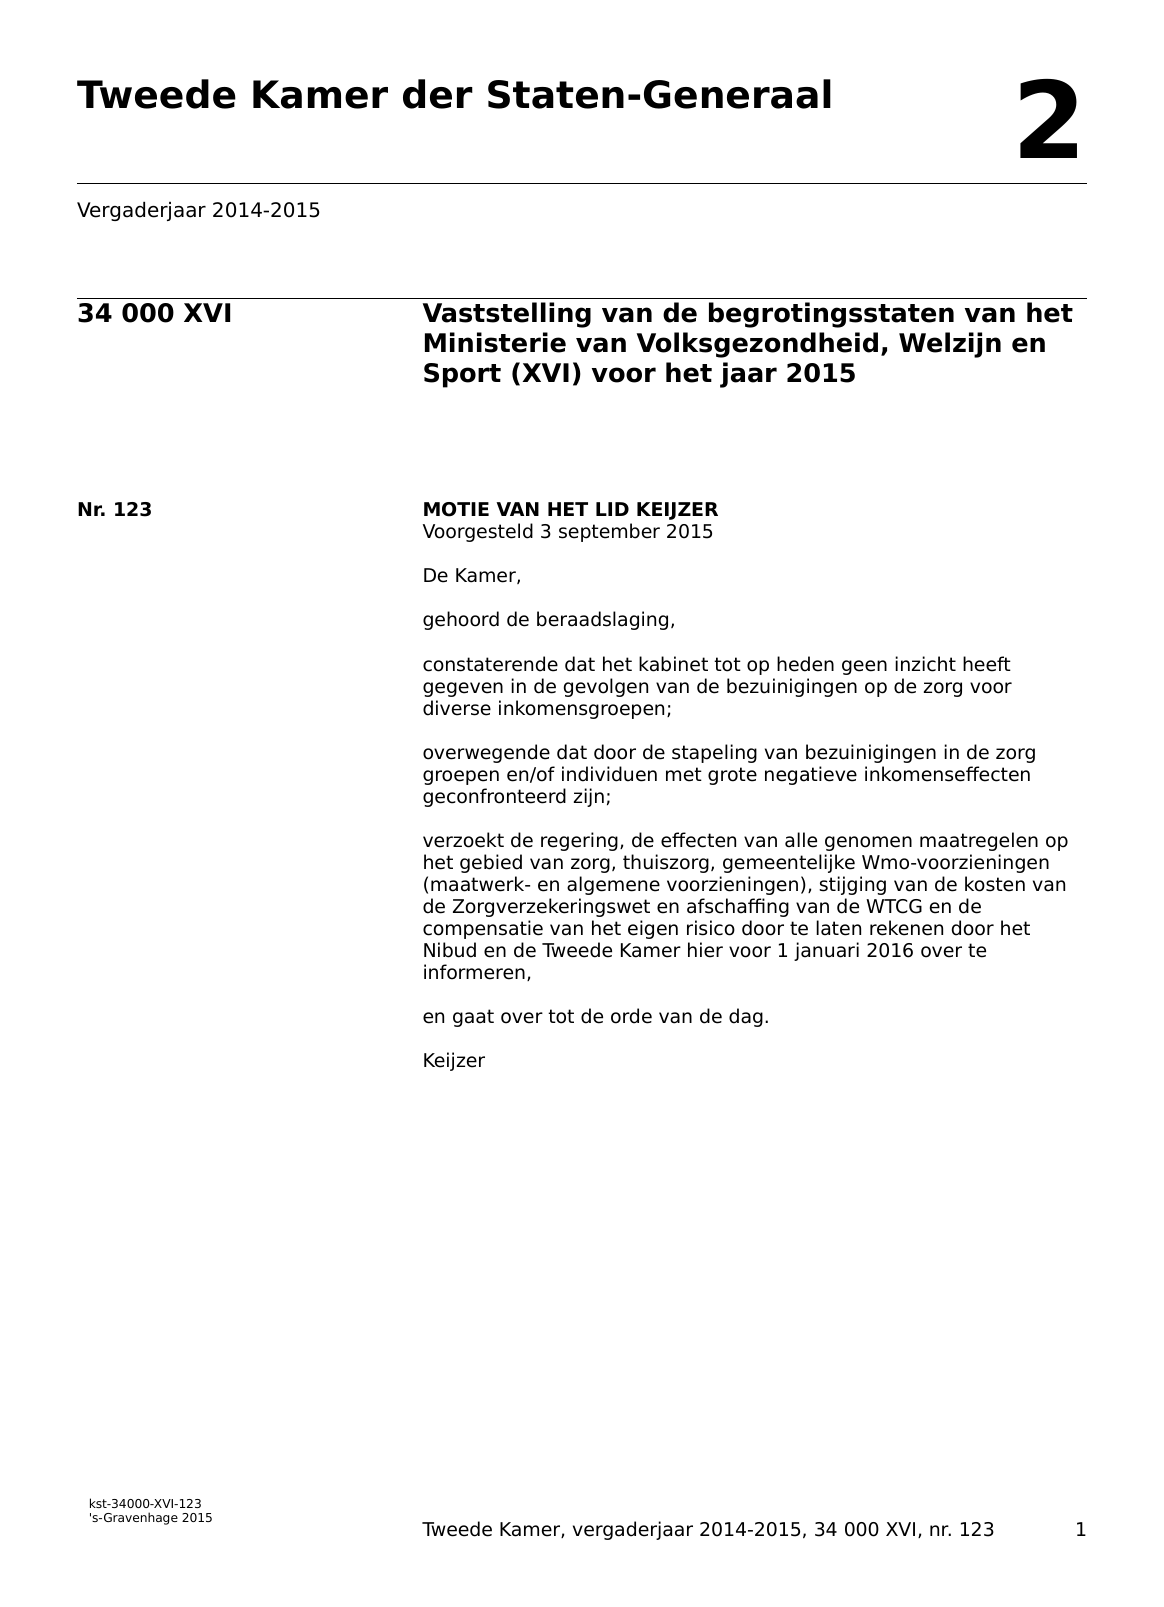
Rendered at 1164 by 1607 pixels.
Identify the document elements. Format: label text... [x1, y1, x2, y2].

text Keijzer [422, 1050, 1087, 1072]
table_header 2 [886, 59, 1087, 183]
table_cell Vergaderjaar 2014-2015 [77, 184, 1087, 298]
text verzoekt de regering, de effecten van alle genomen maatregelen op het gebied van zorg, thuiszorg, gemeentelijke Wmo-voorzieningen (maatwerk- en algemene voorzieningen), stijging van de kosten van de Zorgverzekeringswet en afschaffing van de WTCG en de compensatie van het eigen risico door te laten rekenen door het Nibud en de Tweede Kamer hier voor 1 januari 2016 over te informeren, [422, 830, 1087, 984]
text Voorgesteld 3 september 2015 [422, 521, 1087, 543]
text gehoord de beraadslaging, [422, 609, 1087, 631]
text De Kamer, [422, 565, 1087, 587]
text en gaat over tot de orde van de dag. [422, 1006, 1087, 1028]
text overwegende dat door de stapeling van bezuinigingen in de zorg groepen en/of individuen met grote negatieve inkomenseffecten geconfronteerd zijn; [422, 742, 1087, 808]
text kst-34000-XVI-123 [88, 1497, 323, 1511]
text 's-Gravenhage 2015 [88, 1511, 323, 1525]
subtitle 34 000 XVI Vaststelling van de begrotingsstaten van het Ministerie van Volksgezondheid, Welzijn en Sport (XVI) voor het jaar 2015 [77, 299, 1087, 388]
table_header Tweede Kamer der Staten-Generaal [77, 59, 886, 183]
text constaterende dat het kabinet tot op heden geen inzicht heeft gegeven in de gevolgen van de bezuinigingen op de zorg voor diverse inkomensgroepen; [422, 653, 1087, 719]
subtitle Nr. 123 MOTIE VAN HET LID KEIJZER [77, 499, 1087, 521]
